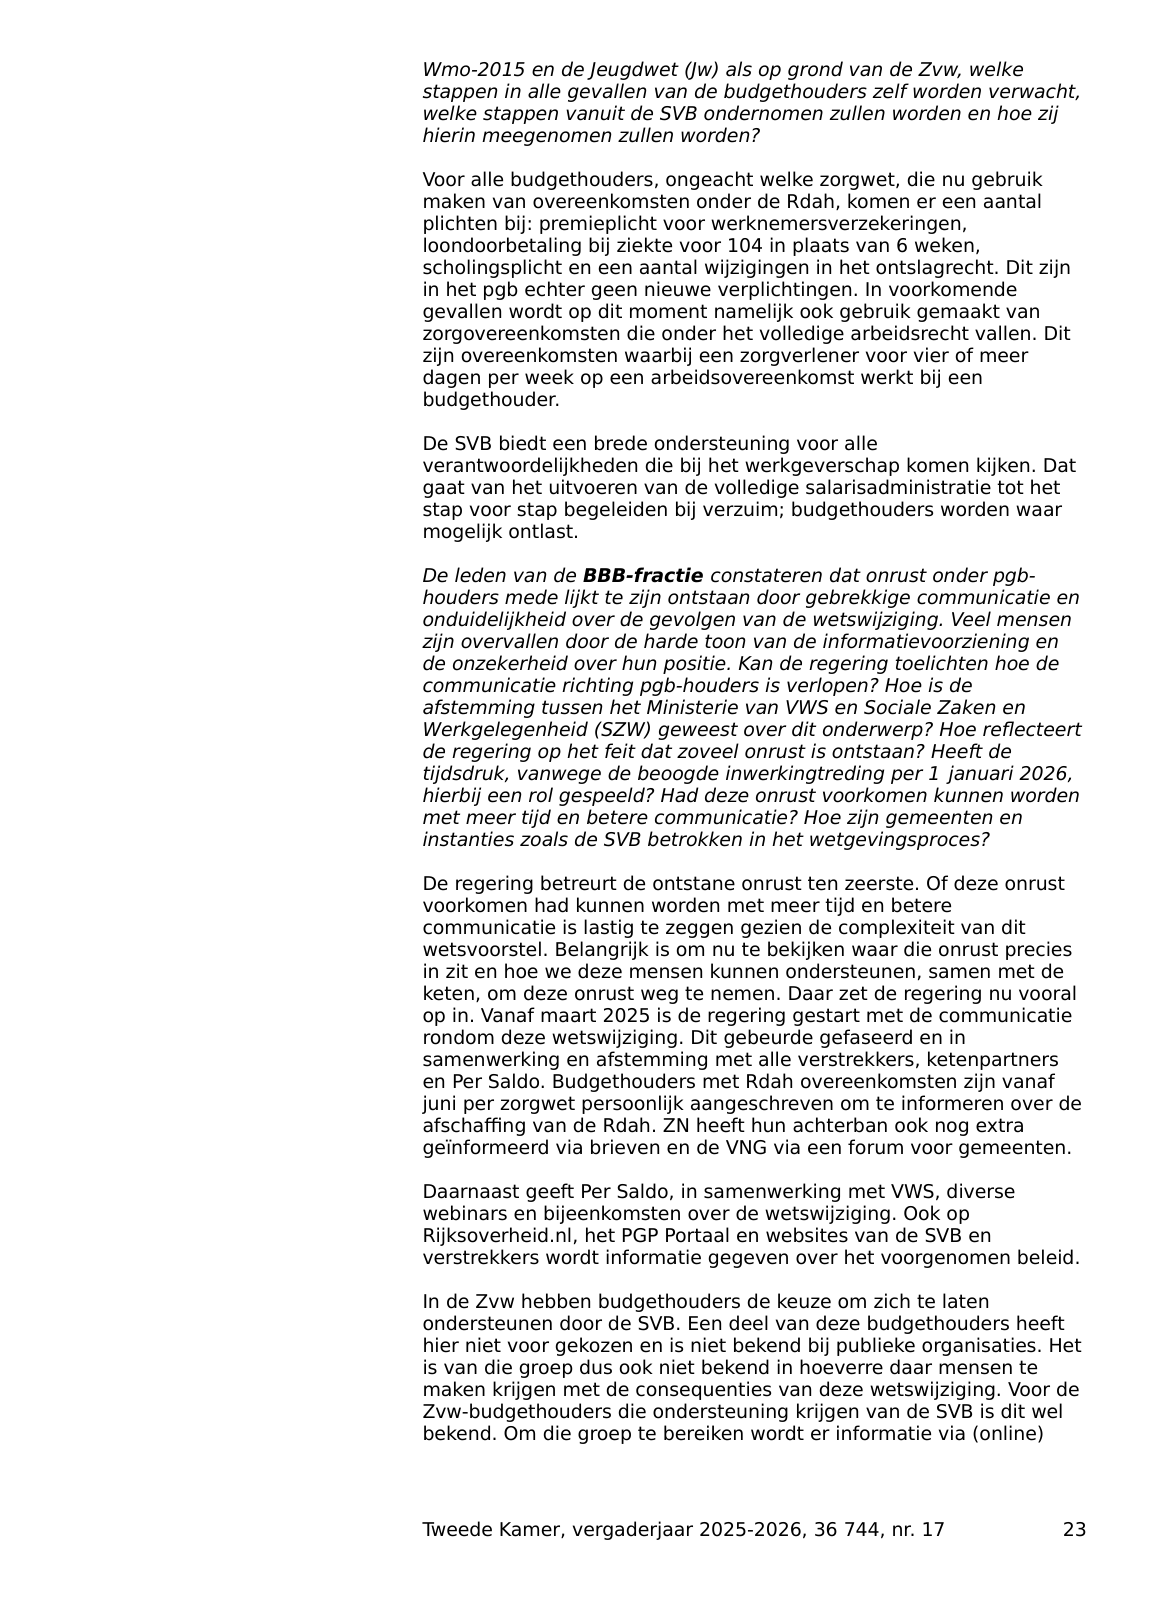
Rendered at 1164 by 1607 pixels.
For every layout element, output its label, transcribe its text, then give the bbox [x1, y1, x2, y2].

text De leden van de BBB-fractie constateren dat onrust onder pgb-houders mede lijkt te zijn ontstaan door gebrekkige communicatie en onduidelijkheid over de gevolgen van de wetswijziging. Veel mensen zijn overvallen door de harde toon van de informatievoorziening en de onzekerheid over hun positie. Kan de regering toelichten hoe de communicatie richting pgb-houders is verlopen? Hoe is de afstemming tussen het Ministerie van VWS en Sociale Zaken en Werkgelegenheid (SZW) geweest over dit onderwerp? Hoe reflecteert de regering op het feit dat zoveel onrust is ontstaan? Heeft de tijdsdruk, vanwege de beoogde inwerkingtreding per 1 januari 2026, hierbij een rol gespeeld? Had deze onrust voorkomen kunnen worden met meer tijd en betere communicatie? Hoe zijn gemeenten en instanties zoals de SVB betrokken in het wetgevingsproces? [422, 565, 1087, 851]
text Wmo-2015 en de Jeugdwet (Jw) als op grond van de Zvw, welke stappen in alle gevallen van de budgethouders zelf worden verwacht, welke stappen vanuit de SVB ondernomen zullen worden en hoe zij hierin meegenomen zullen worden? [422, 59, 1087, 147]
text De SVB biedt een brede ondersteuning voor alle verantwoordelijkheden die bij het werkgeverschap komen kijken. Dat gaat van het uitvoeren van de volledige salarisadministratie tot het stap voor stap begeleiden bij verzuim; budgethouders worden waar mogelijk ontlast. [422, 433, 1087, 543]
text In de Zvw hebben budgethouders de keuze om zich te laten ondersteunen door de SVB. Een deel van deze budgethouders heeft hier niet voor gekozen en is niet bekend bij publieke organisaties. Het is van die groep dus ook niet bekend in hoeverre daar mensen te maken krijgen met de consequenties van deze wetswijziging. Voor de Zvw-budgethouders die ondersteuning krijgen van de SVB is dit wel bekend. Om die groep te bereiken wordt er informatie via (online) [422, 1291, 1087, 1445]
text Daarnaast geeft Per Saldo, in samenwerking met VWS, diverse webinars en bijeenkomsten over de wetswijziging. Ook op Rijksoverheid.nl, het PGP Portaal en websites van de SVB en verstrekkers wordt informatie gegeven over het voorgenomen beleid. [422, 1181, 1087, 1269]
text De regering betreurt de ontstane onrust ten zeerste. Of deze onrust voorkomen had kunnen worden met meer tijd en betere communicatie is lastig te zeggen gezien de complexiteit van dit wetsvoorstel. Belangrijk is om nu te bekijken waar die onrust precies in zit en hoe we deze mensen kunnen ondersteunen, samen met de keten, om deze onrust weg te nemen. Daar zet de regering nu vooral op in. Vanaf maart 2025 is de regering gestart met de communicatie rondom deze wetswijziging. Dit gebeurde gefaseerd en in samenwerking en afstemming met alle verstrekkers, ketenpartners en Per Saldo. Budgethouders met Rdah overeenkomsten zijn vanaf juni per zorgwet persoonlijk aangeschreven om te informeren over de afschaffing van de Rdah. ZN heeft hun achterban ook nog extra geïnformeerd via brieven en de VNG via een forum voor gemeenten. [422, 873, 1087, 1159]
text Voor alle budgethouders, ongeacht welke zorgwet, die nu gebruik maken van overeenkomsten onder de Rdah, komen er een aantal plichten bij: premieplicht voor werknemersverzekeringen, loondoorbetaling bij ziekte voor 104 in plaats van 6 weken, scholingsplicht en een aantal wijzigingen in het ontslagrecht. Dit zijn in het pgb echter geen nieuwe verplichtingen. In voorkomende gevallen wordt op dit moment namelijk ook gebruik gemaakt van zorgovereenkomsten die onder het volledige arbeidsrecht vallen. Dit zijn overeenkomsten waarbij een zorgverlener voor vier of meer dagen per week op een arbeidsovereenkomst werkt bij een budgethouder. [422, 169, 1087, 411]
